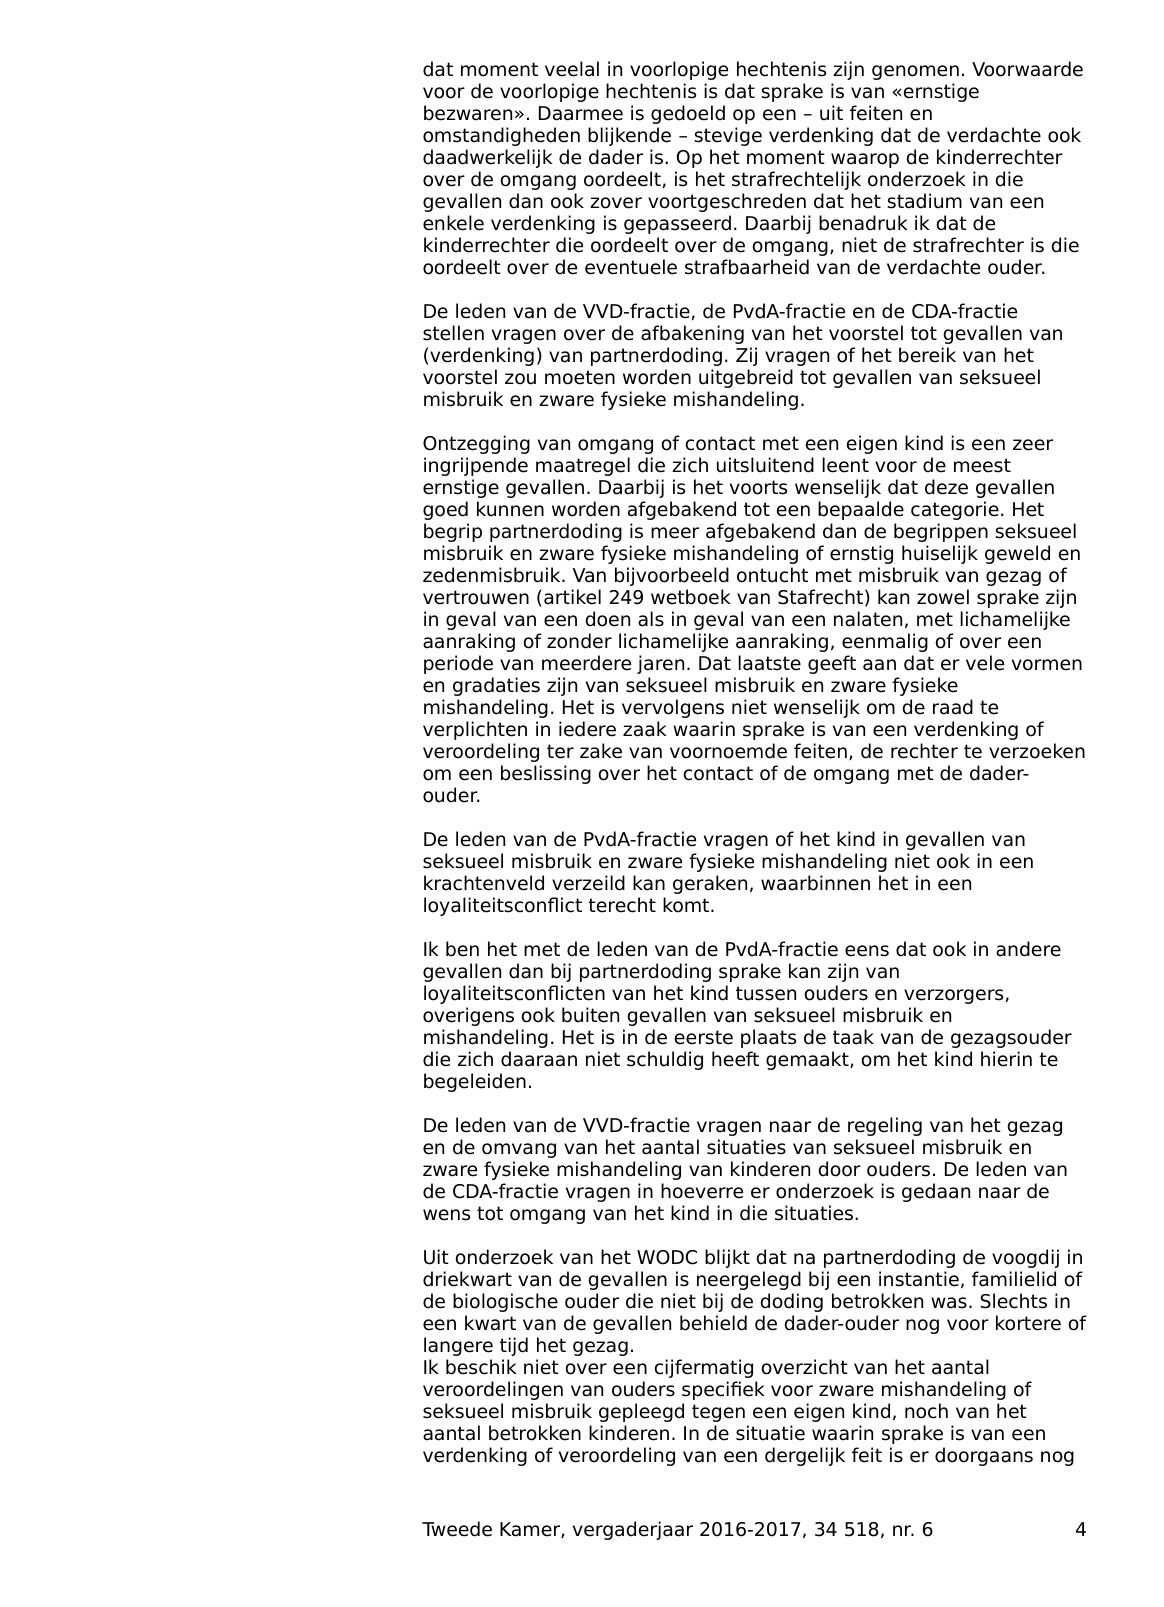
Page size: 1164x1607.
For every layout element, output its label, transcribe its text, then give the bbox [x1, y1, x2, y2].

text Ik ben het met de leden van de PvdA-fractie eens dat ook in andere gevallen dan bij partnerdoding sprake kan zijn van loyaliteitsconflicten van het kind tussen ouders en verzorgers, overigens ook buiten gevallen van seksueel misbruik en mishandeling. Het is in de eerste plaats de taak van de gezagsouder die zich daaraan niet schuldig heeft gemaakt, om het kind hierin te begeleiden. [422, 939, 1087, 1093]
text Ik beschik niet over een cijfermatig overzicht van het aantal veroordelingen van ouders specifiek voor zware mishandeling of seksueel misbruik gepleegd tegen een eigen kind, noch van het aantal betrokken kinderen. In de situatie waarin sprake is van een verdenking of veroordeling van een dergelijk feit is er doorgaans nog [422, 1357, 1087, 1467]
text De leden van de VVD-fractie vragen naar de regeling van het gezag en de omvang van het aantal situaties van seksueel misbruik en zware fysieke mishandeling van kinderen door ouders. De leden van de CDA-fractie vragen in hoeverre er onderzoek is gedaan naar de wens tot omgang van het kind in die situaties. [422, 1115, 1087, 1225]
text Ontzegging van omgang of contact met een eigen kind is een zeer ingrijpende maatregel die zich uitsluitend leent voor de meest ernstige gevallen. Daarbij is het voorts wenselijk dat deze gevallen goed kunnen worden afgebakend tot een bepaalde categorie. Het begrip partnerdoding is meer afgebakend dan de begrippen seksueel misbruik en zware fysieke mishandeling of ernstig huiselijk geweld en zedenmisbruik. Van bijvoorbeeld ontucht met misbruik van gezag of vertrouwen (artikel 249 wetboek van Stafrecht) kan zowel sprake zijn in geval van een doen als in geval van een nalaten, met lichamelijke aanraking of zonder lichamelijke aanraking, eenmalig of over een periode van meerdere jaren. Dat laatste geeft aan dat er vele vormen en gradaties zijn van seksueel misbruik en zware fysieke mishandeling. Het is vervolgens niet wenselijk om de raad te verplichten in iedere zaak waarin sprake is van een verdenking of veroordeling ter zake van voornoemde feiten, de rechter te verzoeken om een beslissing over het contact of de omgang met de dader-ouder. [422, 433, 1087, 807]
text De leden van de PvdA-fractie vragen of het kind in gevallen van seksueel misbruik en zware fysieke mishandeling niet ook in een krachtenveld verzeild kan geraken, waarbinnen het in een loyaliteitsconflict terecht komt. [422, 829, 1087, 917]
text De leden van de VVD-fractie, de PvdA-fractie en de CDA-fractie stellen vragen over de afbakening van het voorstel tot gevallen van (verdenking) van partnerdoding. Zij vragen of het bereik van het voorstel zou moeten worden uitgebreid tot gevallen van seksueel misbruik en zware fysieke mishandeling. [422, 301, 1087, 411]
text Uit onderzoek van het WODC blijkt dat na partnerdoding de voogdij in driekwart van de gevallen is neergelegd bij een instantie, familielid of de biologische ouder die niet bij de doding betrokken was. Slechts in een kwart van de gevallen behield de dader-ouder nog voor kortere of langere tijd het gezag. [422, 1247, 1087, 1357]
text dat moment veelal in voorlopige hechtenis zijn genomen. Voorwaarde voor de voorlopige hechtenis is dat sprake is van «ernstige bezwaren». Daarmee is gedoeld op een – uit feiten en omstandigheden blijkende – stevige verdenking dat de verdachte ook daadwerkelijk de dader is. Op het moment waarop de kinderrechter over de omgang oordeelt, is het strafrechtelijk onderzoek in die gevallen dan ook zover voortgeschreden dat het stadium van een enkele verdenking is gepasseerd. Daarbij benadruk ik dat de kinderrechter die oordeelt over de omgang, niet de strafrechter is die oordeelt over de eventuele strafbaarheid van de verdachte ouder. [422, 59, 1087, 279]
